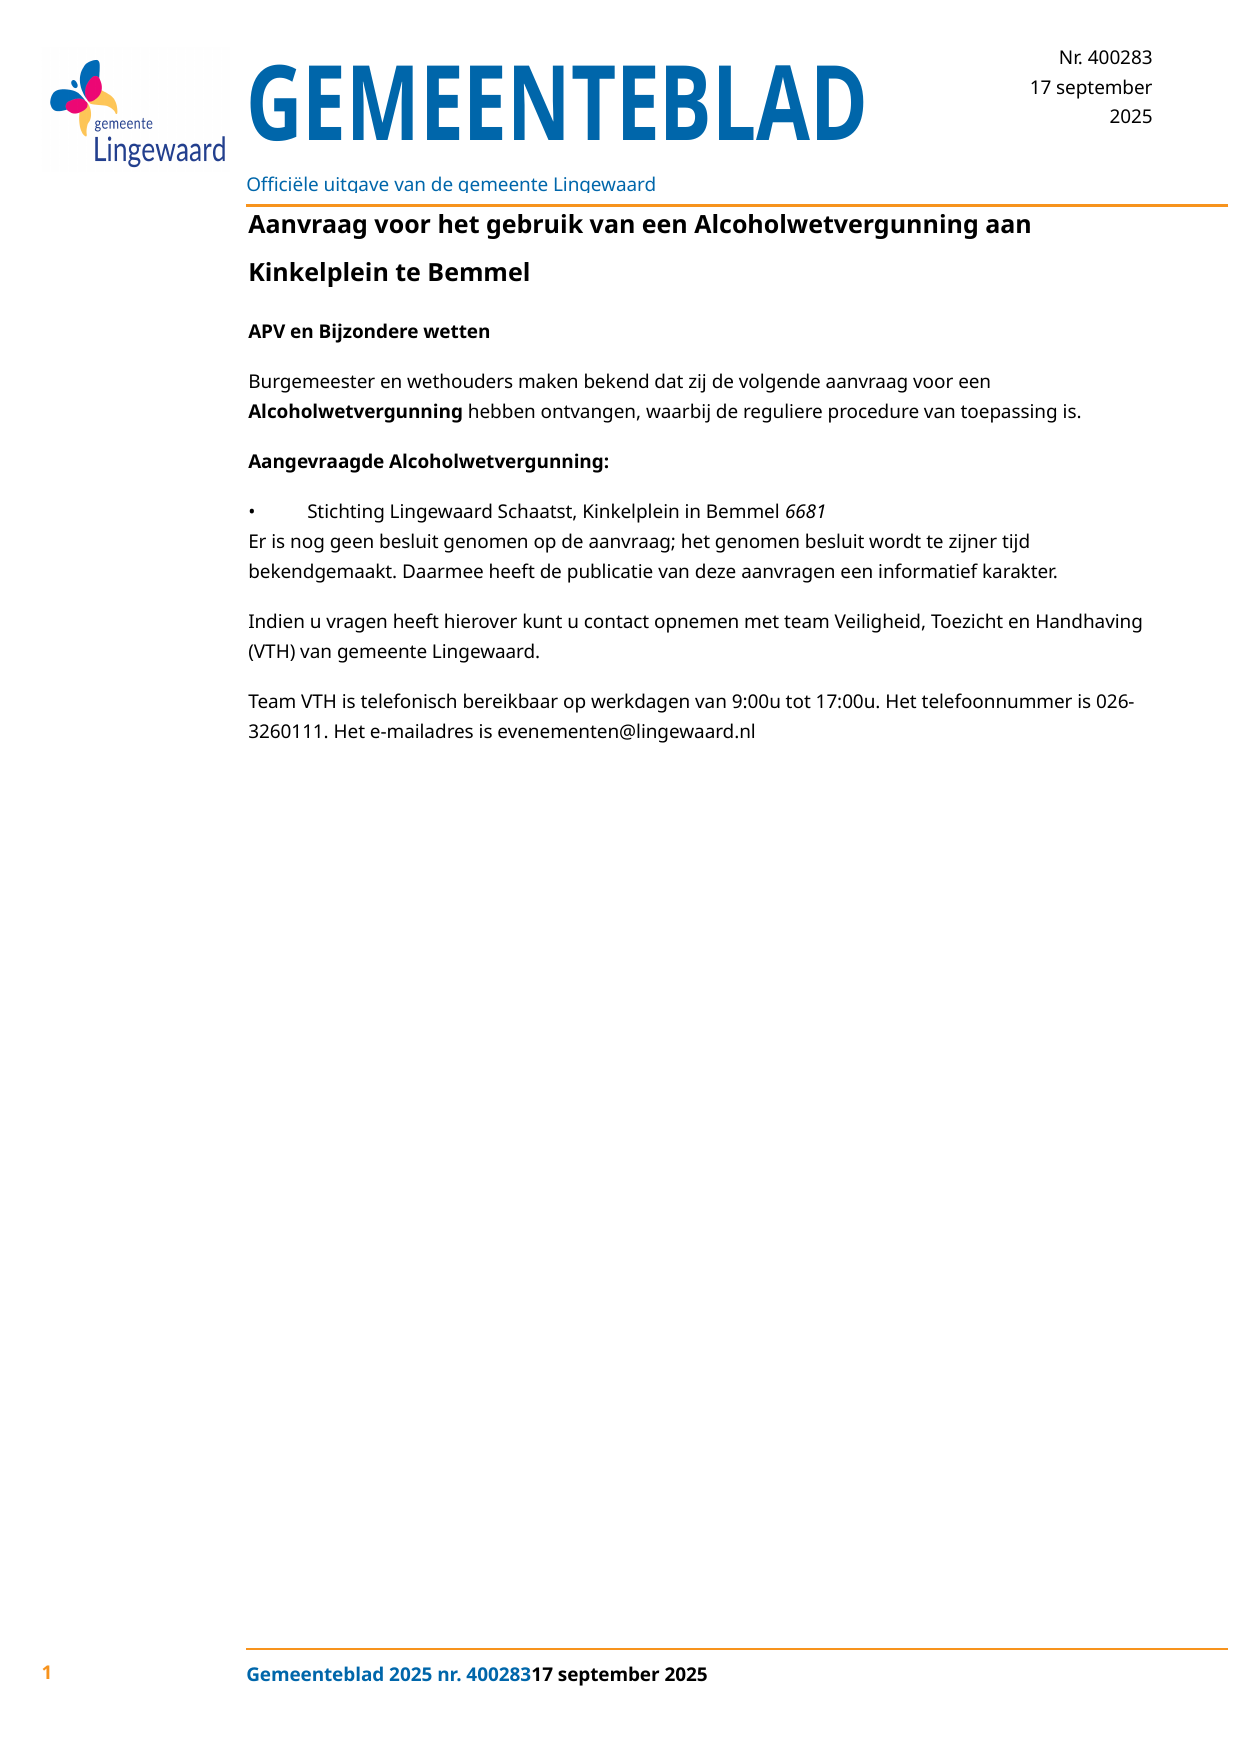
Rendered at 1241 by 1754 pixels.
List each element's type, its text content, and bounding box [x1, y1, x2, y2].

text Team VTH is telefonisch bereikbaar op werkdagen van 9:00u tot 17:00u. Het telefoonnummer is 026-3260111. Het e-mailadres is evenementen@lingewaard.nl [248, 688, 1152, 744]
picture [41, 47, 231, 172]
text APV en Bijzondere wetten [248, 318, 1152, 344]
text Aanvraag voor het gebruik van een Alcoholwetvergunning aan Kinkelplein te Bemmel [248, 207, 1152, 288]
list Stichting Lingewaard Schaatst, Kinkelplein in Bemmel 6681 [248, 499, 1152, 524]
text Aangevraagde Alcoholwetvergunning: [248, 448, 1152, 474]
text Er is nog geen besluit genomen op de aanvraag; het genomen besluit wordt te zijner tijd bekendgemaakt. Daarmee heeft de publicatie van deze aanvragen een informatief karakter. [248, 528, 1152, 584]
text Burgemeester en wethouders maken bekend dat zij de volgende aanvraag voor een Alcoholwetvergunning hebben ontvangen, waarbij de reguliere procedure van toepassing is. [248, 368, 1152, 424]
text Indien u vragen heeft hierover kunt u contact opnemen met team Veiligheid, Toezicht en Handhaving (VTH) van gemeente Lingewaard. [248, 608, 1152, 664]
